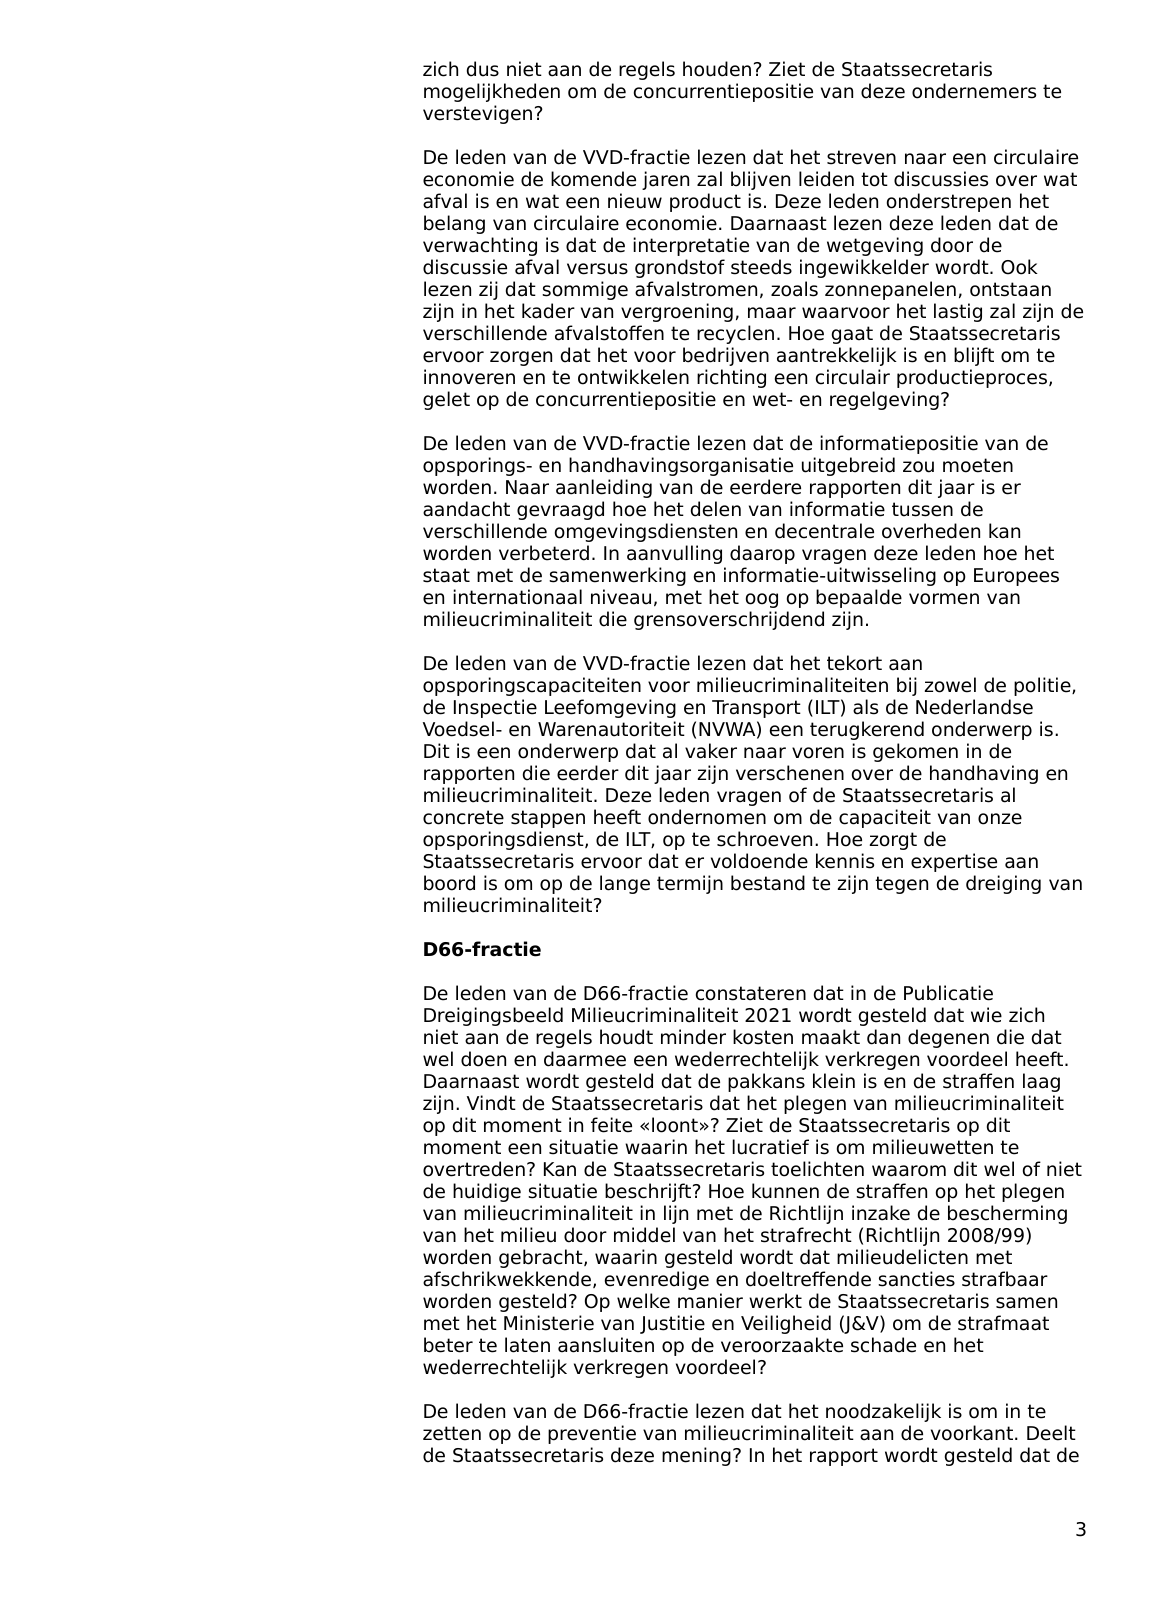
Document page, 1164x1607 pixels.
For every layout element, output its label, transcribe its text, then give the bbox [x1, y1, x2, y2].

text De leden van de VVD-fractie lezen dat het streven naar een circulaire economie de komende jaren zal blijven leiden tot discussies over wat afval is en wat een nieuw product is. Deze leden onderstrepen het belang van circulaire economie. Daarnaast lezen deze leden dat de verwachting is dat de interpretatie van de wetgeving door de discussie afval versus grondstof steeds ingewikkelder wordt. Ook lezen zij dat sommige afvalstromen, zoals zonnepanelen, ontstaan zijn in het kader van vergroening, maar waarvoor het lastig zal zijn de verschillende afvalstoffen te recyclen. Hoe gaat de Staatssecretaris ervoor zorgen dat het voor bedrijven aantrekkelijk is en blijft om te innoveren en te ontwikkelen richting een circulair productieproces, gelet op de concurrentiepositie en wet- en regelgeving? [422, 147, 1087, 411]
text De leden van de VVD-fractie lezen dat het tekort aan opsporingscapaciteiten voor milieucriminaliteiten bij zowel de politie, de Inspectie Leefomgeving en Transport (ILT) als de Nederlandse Voedsel- en Warenautoriteit (NVWA) een terugkerend onderwerp is. Dit is een onderwerp dat al vaker naar voren is gekomen in de rapporten die eerder dit jaar zijn verschenen over de handhaving en milieucriminaliteit. Deze leden vragen of de Staatssecretaris al concrete stappen heeft ondernomen om de capaciteit van onze opsporingsdienst, de ILT, op te schroeven. Hoe zorgt de Staatssecretaris ervoor dat er voldoende kennis en expertise aan boord is om op de lange termijn bestand te zijn tegen de dreiging van milieucriminaliteit? [422, 653, 1087, 917]
text zich dus niet aan de regels houden? Ziet de Staatssecretaris mogelijkheden om de concurrentiepositie van deze ondernemers te verstevigen? [422, 59, 1087, 125]
text De leden van de D66-fractie lezen dat het noodzakelijk is om in te zetten op de preventie van milieucriminaliteit aan de voorkant. Deelt de Staatssecretaris deze mening? In het rapport wordt gesteld dat de [422, 1401, 1087, 1467]
subtitle D66-fractie [422, 939, 1087, 961]
text De leden van de D66-fractie constateren dat in de Publicatie Dreigingsbeeld Milieucriminaliteit 2021 wordt gesteld dat wie zich niet aan de regels houdt minder kosten maakt dan degenen die dat wel doen en daarmee een wederrechtelijk verkregen voordeel heeft. Daarnaast wordt gesteld dat de pakkans klein is en de straffen laag zijn. Vindt de Staatssecretaris dat het plegen van milieucriminaliteit op dit moment in feite «loont»? Ziet de Staatssecretaris op dit moment een situatie waarin het lucratief is om milieuwetten te overtreden? Kan de Staatssecretaris toelichten waarom dit wel of niet de huidige situatie beschrijft? Hoe kunnen de straffen op het plegen van milieucriminaliteit in lijn met de Richtlijn inzake de bescherming van het milieu door middel van het strafrecht (Richtlijn 2008/99) worden gebracht, waarin gesteld wordt dat milieudelicten met afschrikwekkende, evenredige en doeltreffende sancties strafbaar worden gesteld? Op welke manier werkt de Staatssecretaris samen met het Ministerie van Justitie en Veiligheid (J&V) om de strafmaat beter te laten aansluiten op de veroorzaakte schade en het wederrechtelijk verkregen voordeel? [422, 983, 1087, 1379]
text De leden van de VVD-fractie lezen dat de informatiepositie van de opsporings- en handhavingsorganisatie uitgebreid zou moeten worden. Naar aanleiding van de eerdere rapporten dit jaar is er aandacht gevraagd hoe het delen van informatie tussen de verschillende omgevingsdiensten en decentrale overheden kan worden verbeterd. In aanvulling daarop vragen deze leden hoe het staat met de samenwerking en informatie-uitwisseling op Europees en internationaal niveau, met het oog op bepaalde vormen van milieucriminaliteit die grensoverschrijdend zijn. [422, 433, 1087, 631]
